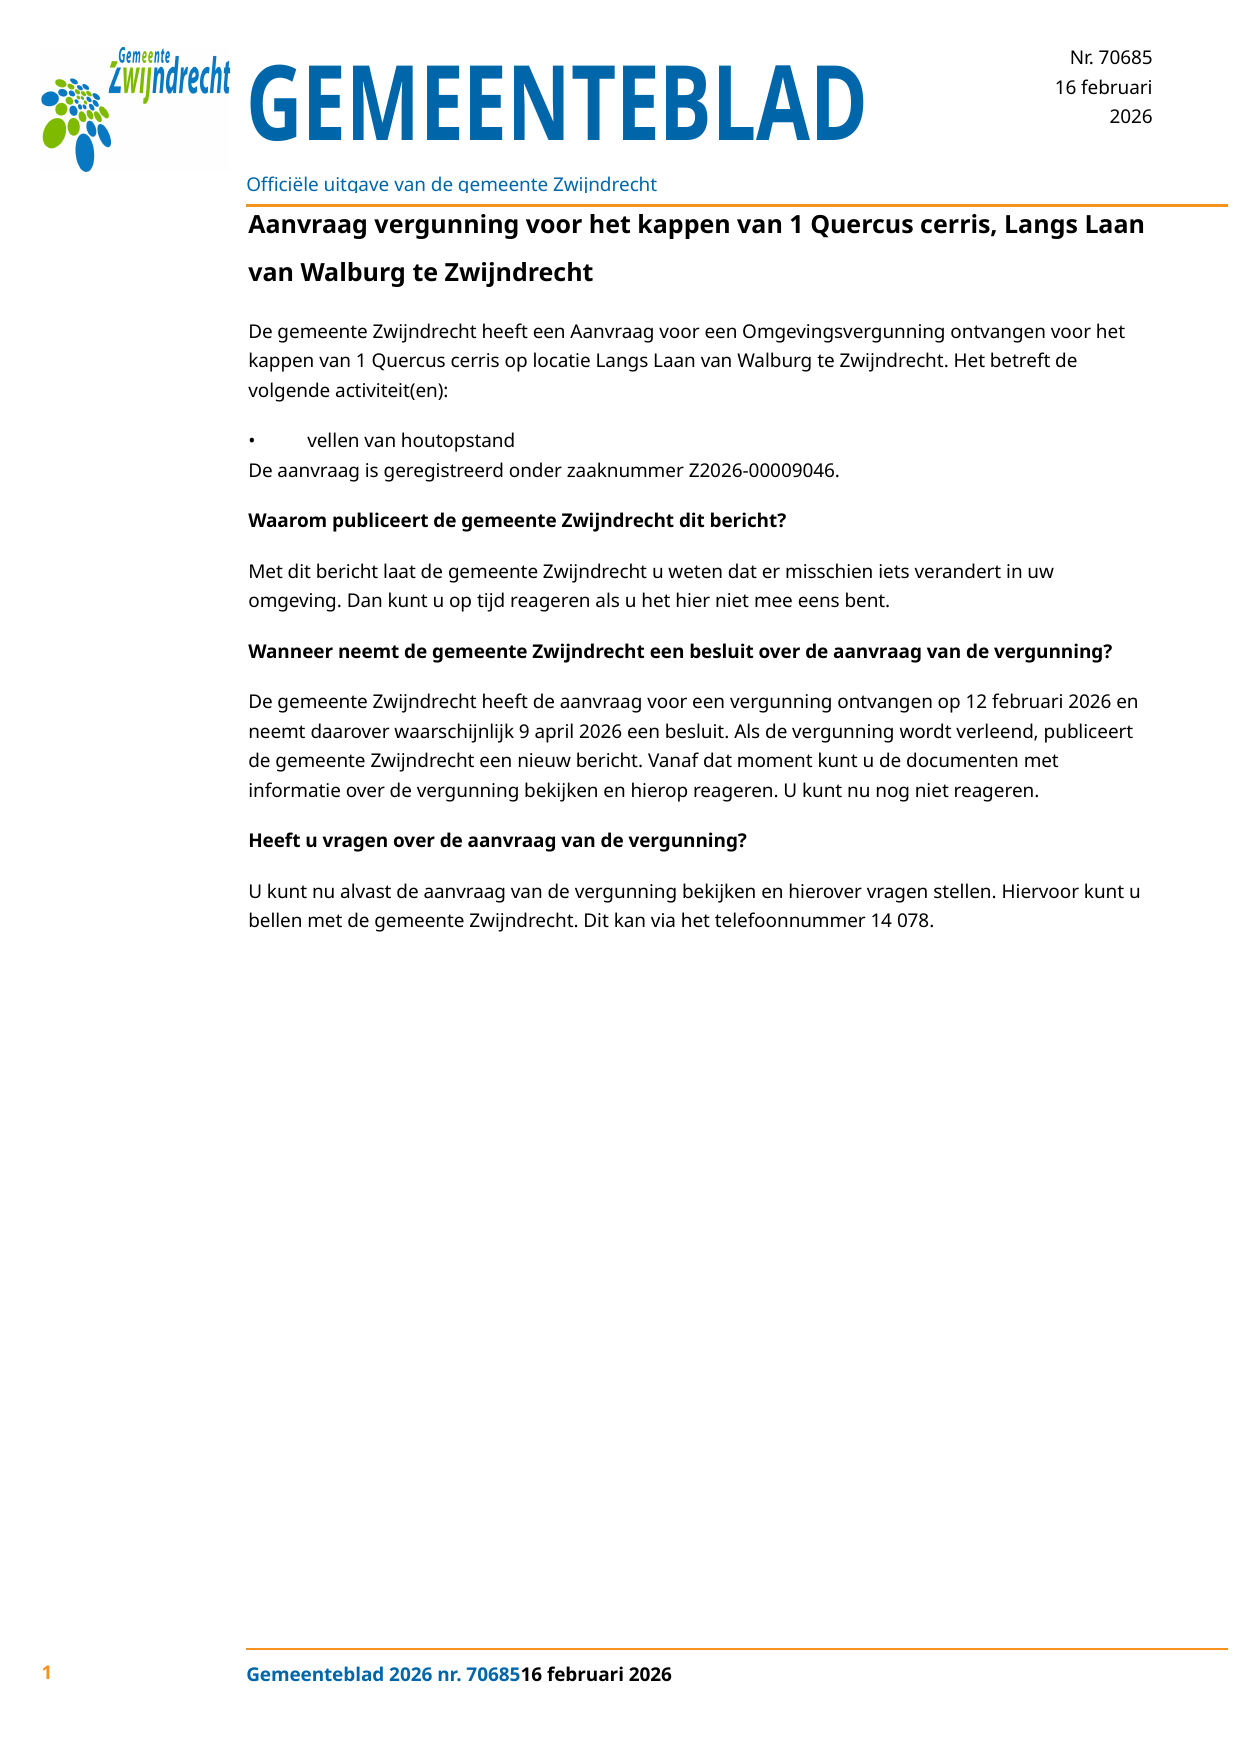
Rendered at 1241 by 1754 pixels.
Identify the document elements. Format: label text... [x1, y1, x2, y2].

picture [41, 47, 231, 172]
text Wanneer neemt de gemeente Zwijndrecht een besluit over de aanvraag van de vergunning? [248, 638, 1152, 664]
list vellen van houtopstand [248, 427, 1152, 453]
text De gemeente Zwijndrecht heeft een Aanvraag voor een Omgevingsvergunning ontvangen voor het kappen van 1 Quercus cerris op locatie Langs Laan van Walburg te Zwijndrecht. Het betreft de volgende activiteit(en): [248, 318, 1152, 403]
text U kunt nu alvast de aanvraag van de vergunning bekijken en hierover vragen stellen. Hiervoor kunt u bellen met de gemeente Zwijndrecht. Dit kan via het telefoonnummer 14 078. [248, 878, 1152, 933]
text Met dit bericht laat de gemeente Zwijndrecht u weten dat er misschien iets verandert in uw omgeving. Dan kunt u op tijd reageren als u het hier niet mee eens bent. [248, 558, 1152, 613]
text De aanvraag is geregistreerd onder zaaknummer Z2026-00009046. [248, 457, 1152, 483]
text Aanvraag vergunning voor het kappen van 1 Quercus cerris, Langs Laan van Walburg te Zwijndrecht [248, 207, 1152, 288]
text Waarom publiceert de gemeente Zwijndrecht dit bericht? [248, 507, 1152, 533]
text De gemeente Zwijndrecht heeft de aanvraag voor een vergunning ontvangen op 12 februari 2026 en neemt daarover waarschijnlijk 9 april 2026 een besluit. Als de vergunning wordt verleend, publiceert de gemeente Zwijndrecht een nieuw bericht. Vanaf dat moment kunt u de documenten met informatie over de vergunning bekijken en hierop reageren. U kunt nu nog niet reageren. [248, 688, 1152, 803]
text Heeft u vragen over de aanvraag van de vergunning? [248, 827, 1152, 853]
